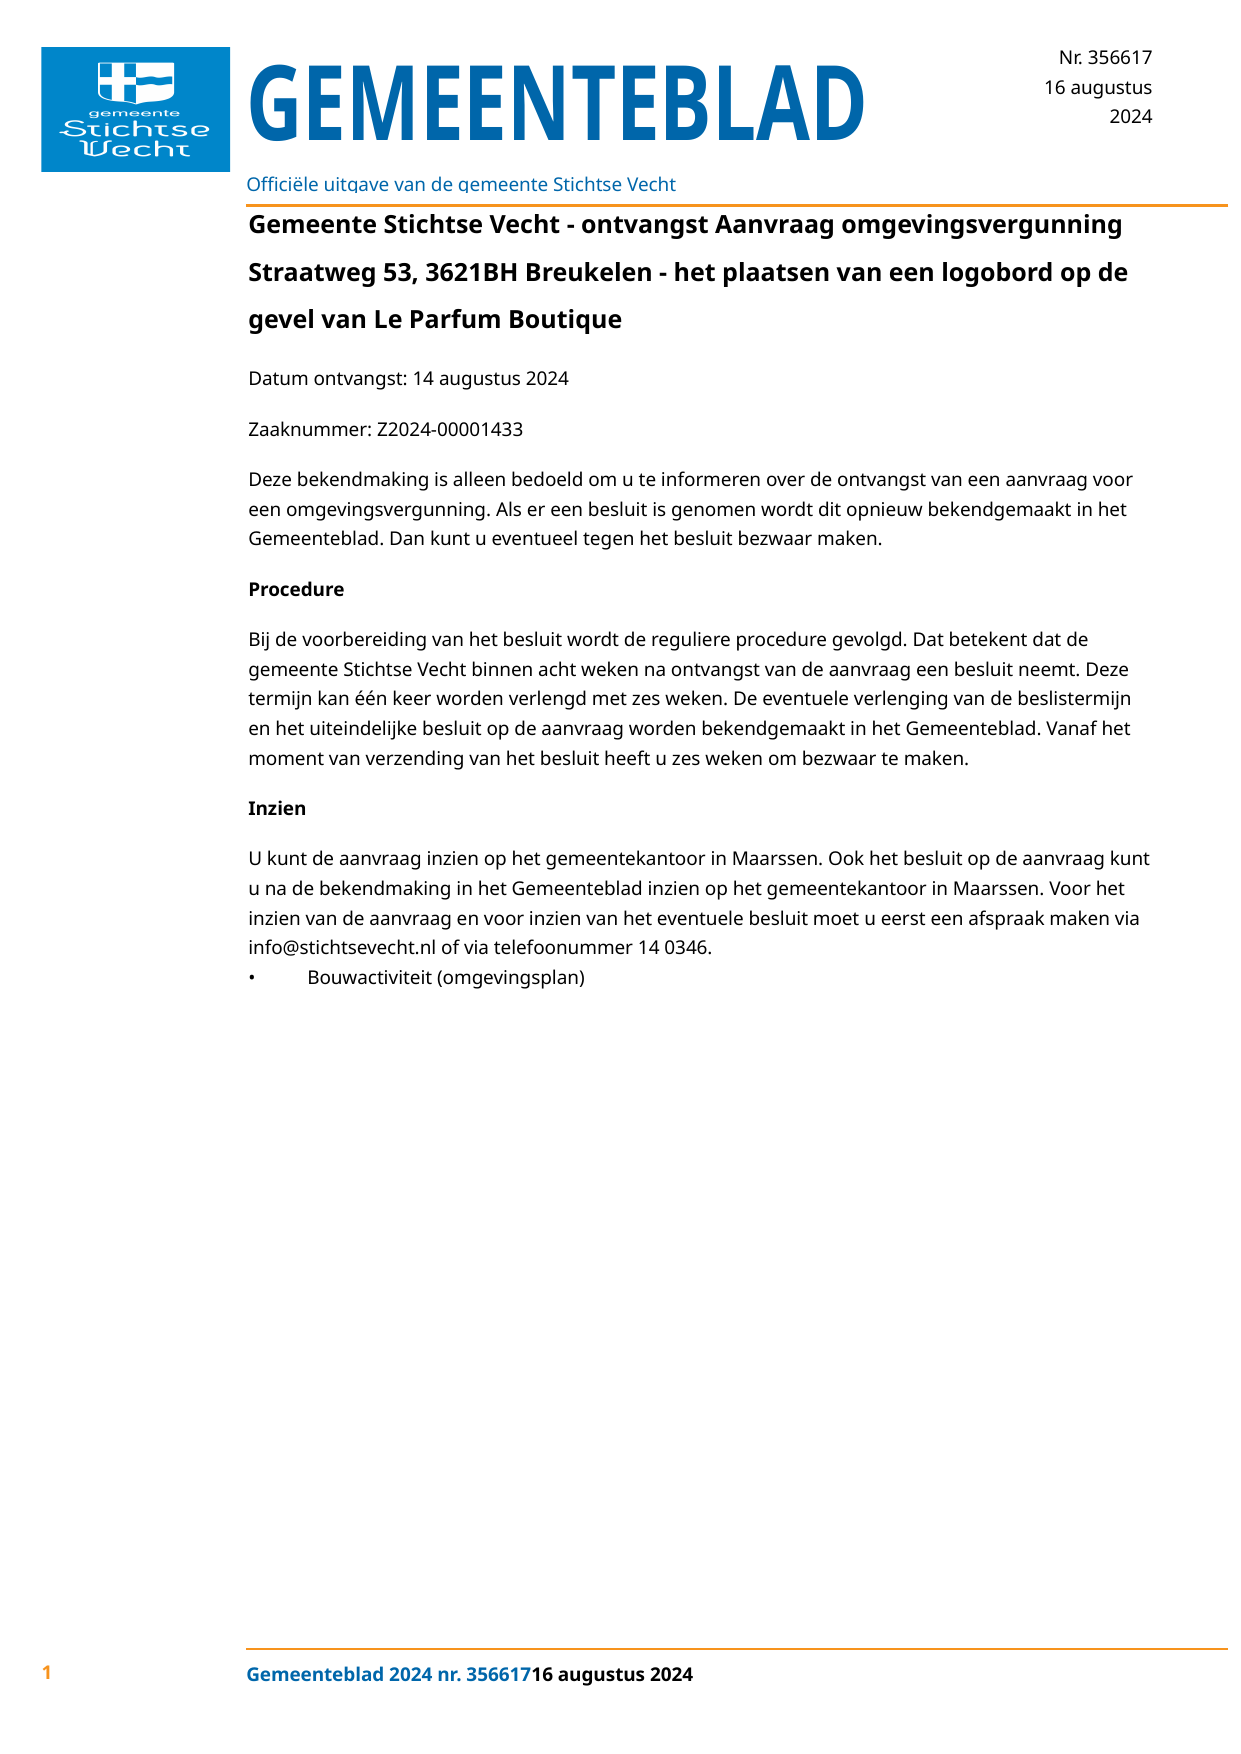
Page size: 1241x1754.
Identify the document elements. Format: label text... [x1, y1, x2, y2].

text Gemeente Stichtse Vecht - ontvangst Aanvraag omgevingsvergunning Straatweg 53, 3621BH Breukelen - het plaatsen van een logobord op de gevel van Le Parfum Boutique [248, 207, 1152, 336]
text Datum ontvangst: 14 augustus 2024 [248, 366, 1152, 391]
text Zaaknummer: Z2024-00001433 [248, 416, 1152, 442]
text Procedure [248, 576, 1152, 602]
picture [137, 63, 174, 103]
list Bouwactiviteit (omgevingsplan) [248, 964, 1152, 989]
text Bij de voorbereiding van het besluit wordt de reguliere procedure gevolgd. Dat betekent dat de gemeente Stichtse Vecht binnen acht weken na ontvangst van de aanvraag een besluit neemt. Deze termijn kan één keer worden verlengd met zes weken. De eventuele verlenging van de beslistermijn en het uiteindelijke besluit op de aanvraag worden bekendgemaakt in het Gemeenteblad. Vanaf het moment van verzending van het besluit heeft u zes weken om bezwaar te maken. [248, 626, 1152, 770]
text Inzien [248, 795, 1152, 821]
text U kunt de aanvraag inzien op het gemeentekantoor in Maarssen. Ook het besluit op de aanvraag kunt u na de bekendmaking in het Gemeenteblad inzien op het gemeentekantoor in Maarssen. Voor het inzien van de aanvraag en voor inzien van het eventuele besluit moet u eerst een afspraak maken via info@stichtsevecht.nl of via telefoonummer 14 0346. [248, 846, 1152, 960]
text Deze bekendmaking is alleen bedoeld om u te informeren over de ontvangst van een aanvraag voor een omgevingsvergunning. Als er een besluit is genomen wordt dit opnieuw bekendgemaakt in het Gemeenteblad. Dan kunt u eventueel tegen het besluit bezwaar maken. [248, 466, 1152, 551]
picture [99, 63, 135, 101]
